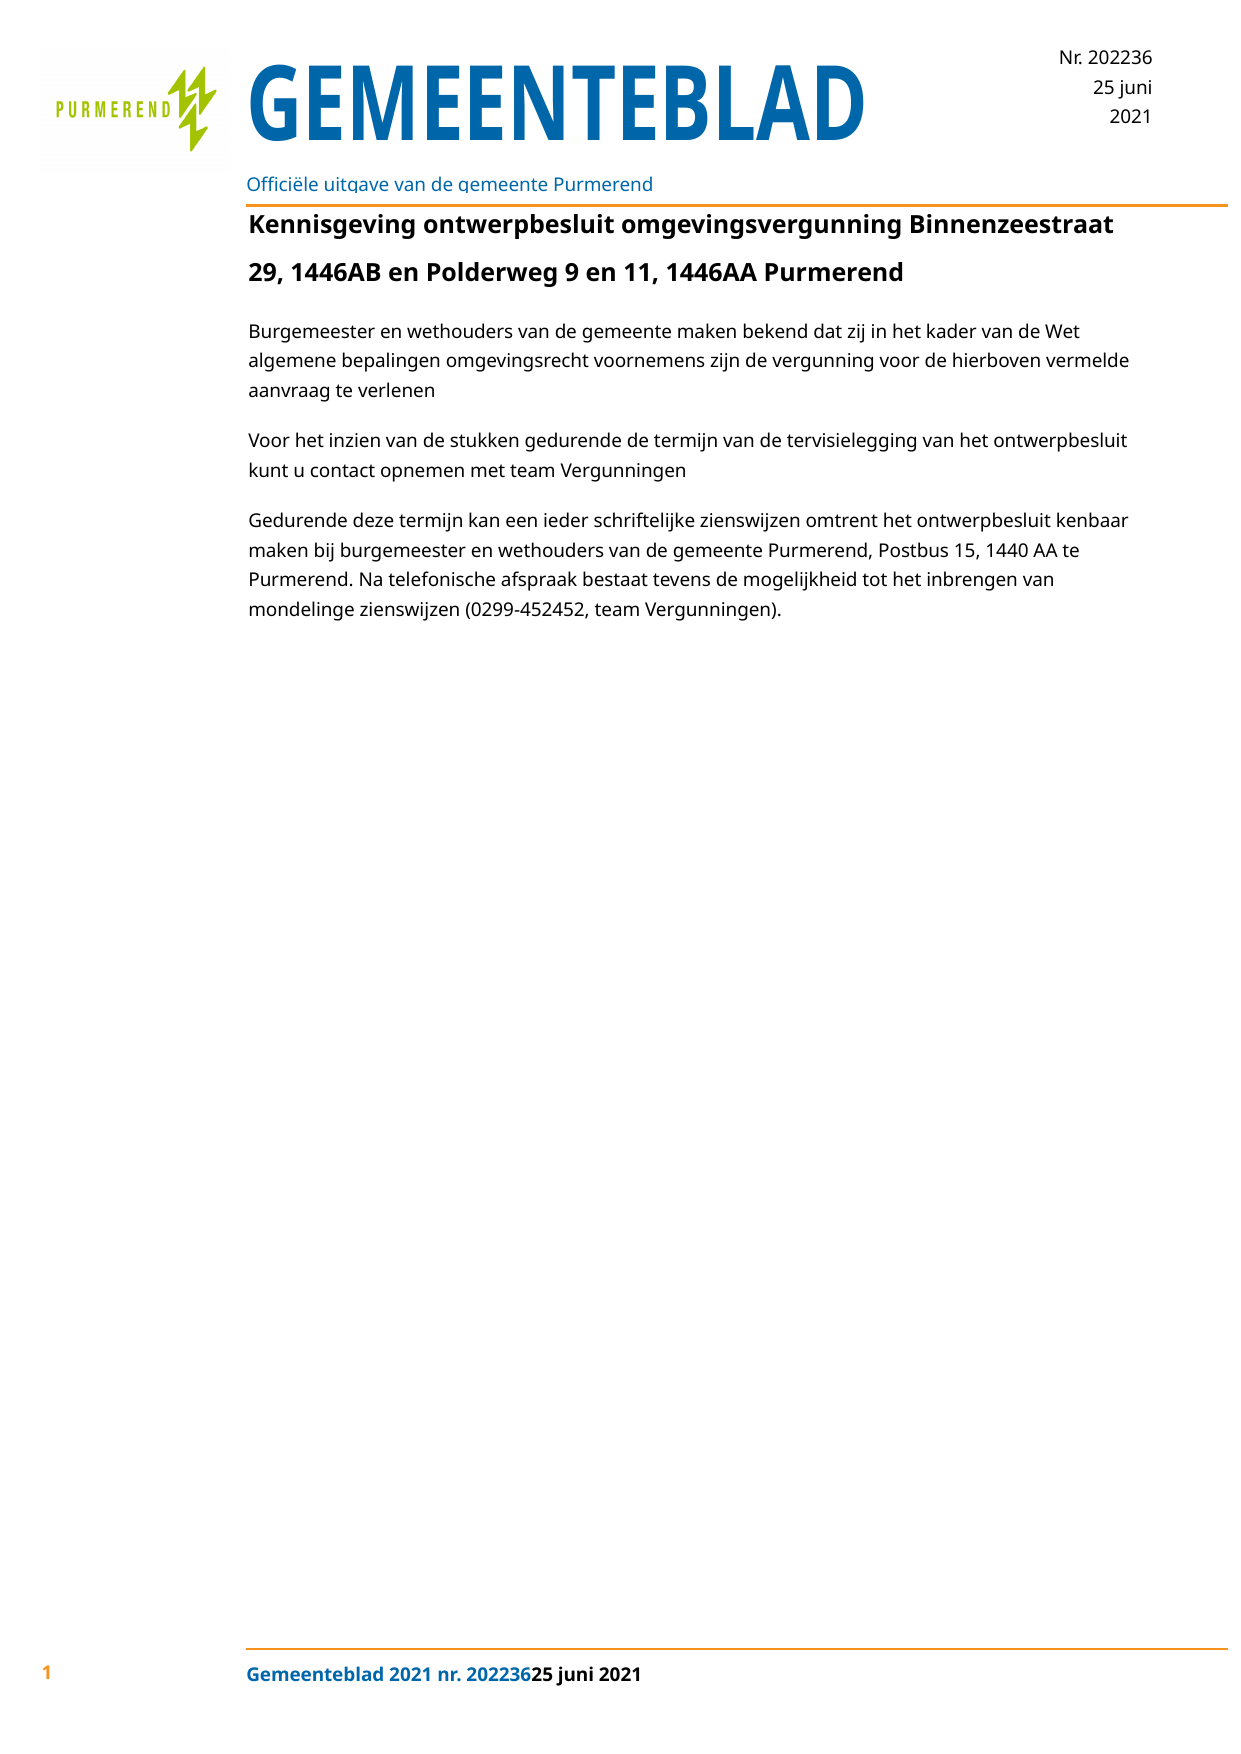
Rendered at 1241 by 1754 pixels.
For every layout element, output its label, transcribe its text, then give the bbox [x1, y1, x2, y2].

text Kennisgeving ontwerpbesluit omgevingsvergunning Binnenzeestraat 29, 1446AB en Polderweg 9 en 11, 1446AA Purmerend [248, 207, 1152, 288]
picture [41, 47, 231, 172]
text Voor het inzien van de stukken gedurende de termijn van de tervisielegging van het ontwerpbesluit kunt u contact opnemen met team Vergunningen [248, 427, 1152, 483]
text Gedurende deze termijn kan een ieder schriftelijke zienswijzen omtrent het ontwerpbesluit kenbaar maken bij burgemeester en wethouders van de gemeente Purmerend, Postbus 15, 1440 AA te Purmerend. Na telefonische afspraak bestaat tevens de mogelijkheid tot het inbrengen van mondelinge zienswijzen (0299-452452, team Vergunningen). [248, 507, 1152, 622]
text Burgemeester en wethouders van de gemeente maken bekend dat zij in het kader van de Wet algemene bepalingen omgevingsrecht voornemens zijn de vergunning voor de hierboven vermelde aanvraag te verlenen [248, 318, 1152, 403]
